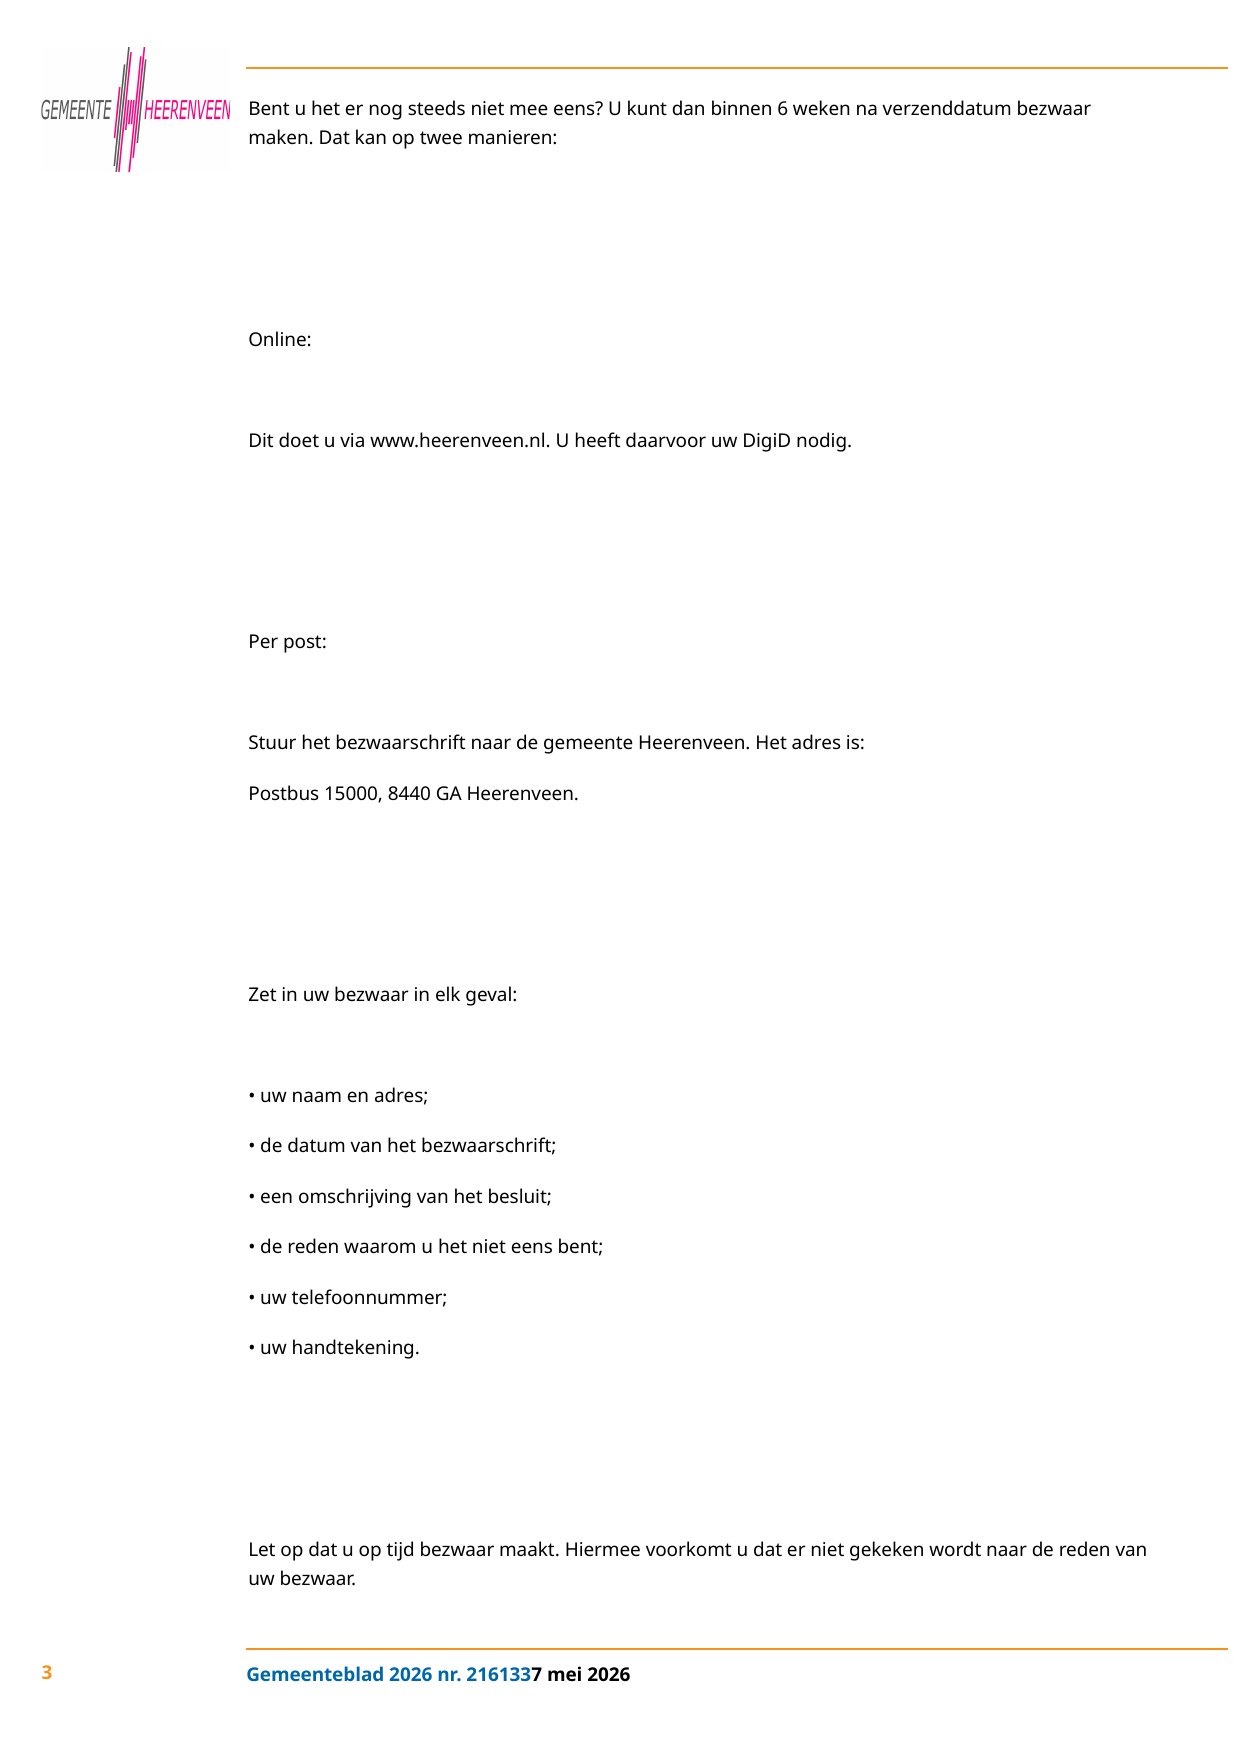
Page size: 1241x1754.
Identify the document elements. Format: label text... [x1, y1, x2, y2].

text Bent u het er nog steeds niet mee eens? U kunt dan binnen 6 weken na verzenddatum bezwaar maken. Dat kan op twee manieren: [248, 95, 1152, 150]
text • uw handtekening. [248, 1334, 1152, 1360]
text Online: [248, 326, 1152, 352]
text Stuur het bezwaarschrift naar de gemeente Heerenveen. Het adres is: [248, 729, 1152, 755]
text Dit doet u via www.heerenveen.nl. U heeft daarvoor uw DigiD nodig. [248, 427, 1152, 453]
picture [41, 47, 231, 172]
text • uw naam en adres; [248, 1082, 1152, 1108]
text Postbus 15000, 8440 GA Heerenveen. [248, 780, 1152, 806]
text • een omschrijving van het besluit; [248, 1183, 1152, 1209]
text • de reden waarom u het niet eens bent; [248, 1233, 1152, 1259]
text Let op dat u op tijd bezwaar maakt. Hiermee voorkomt u dat er niet gekeken wordt naar de reden van uw bezwaar. [248, 1536, 1152, 1591]
text Per post: [248, 628, 1152, 654]
text • de datum van het bezwaarschrift; [248, 1133, 1152, 1158]
text Zet in uw bezwaar in elk geval: [248, 981, 1152, 1007]
text • uw telefoonnummer; [248, 1284, 1152, 1310]
